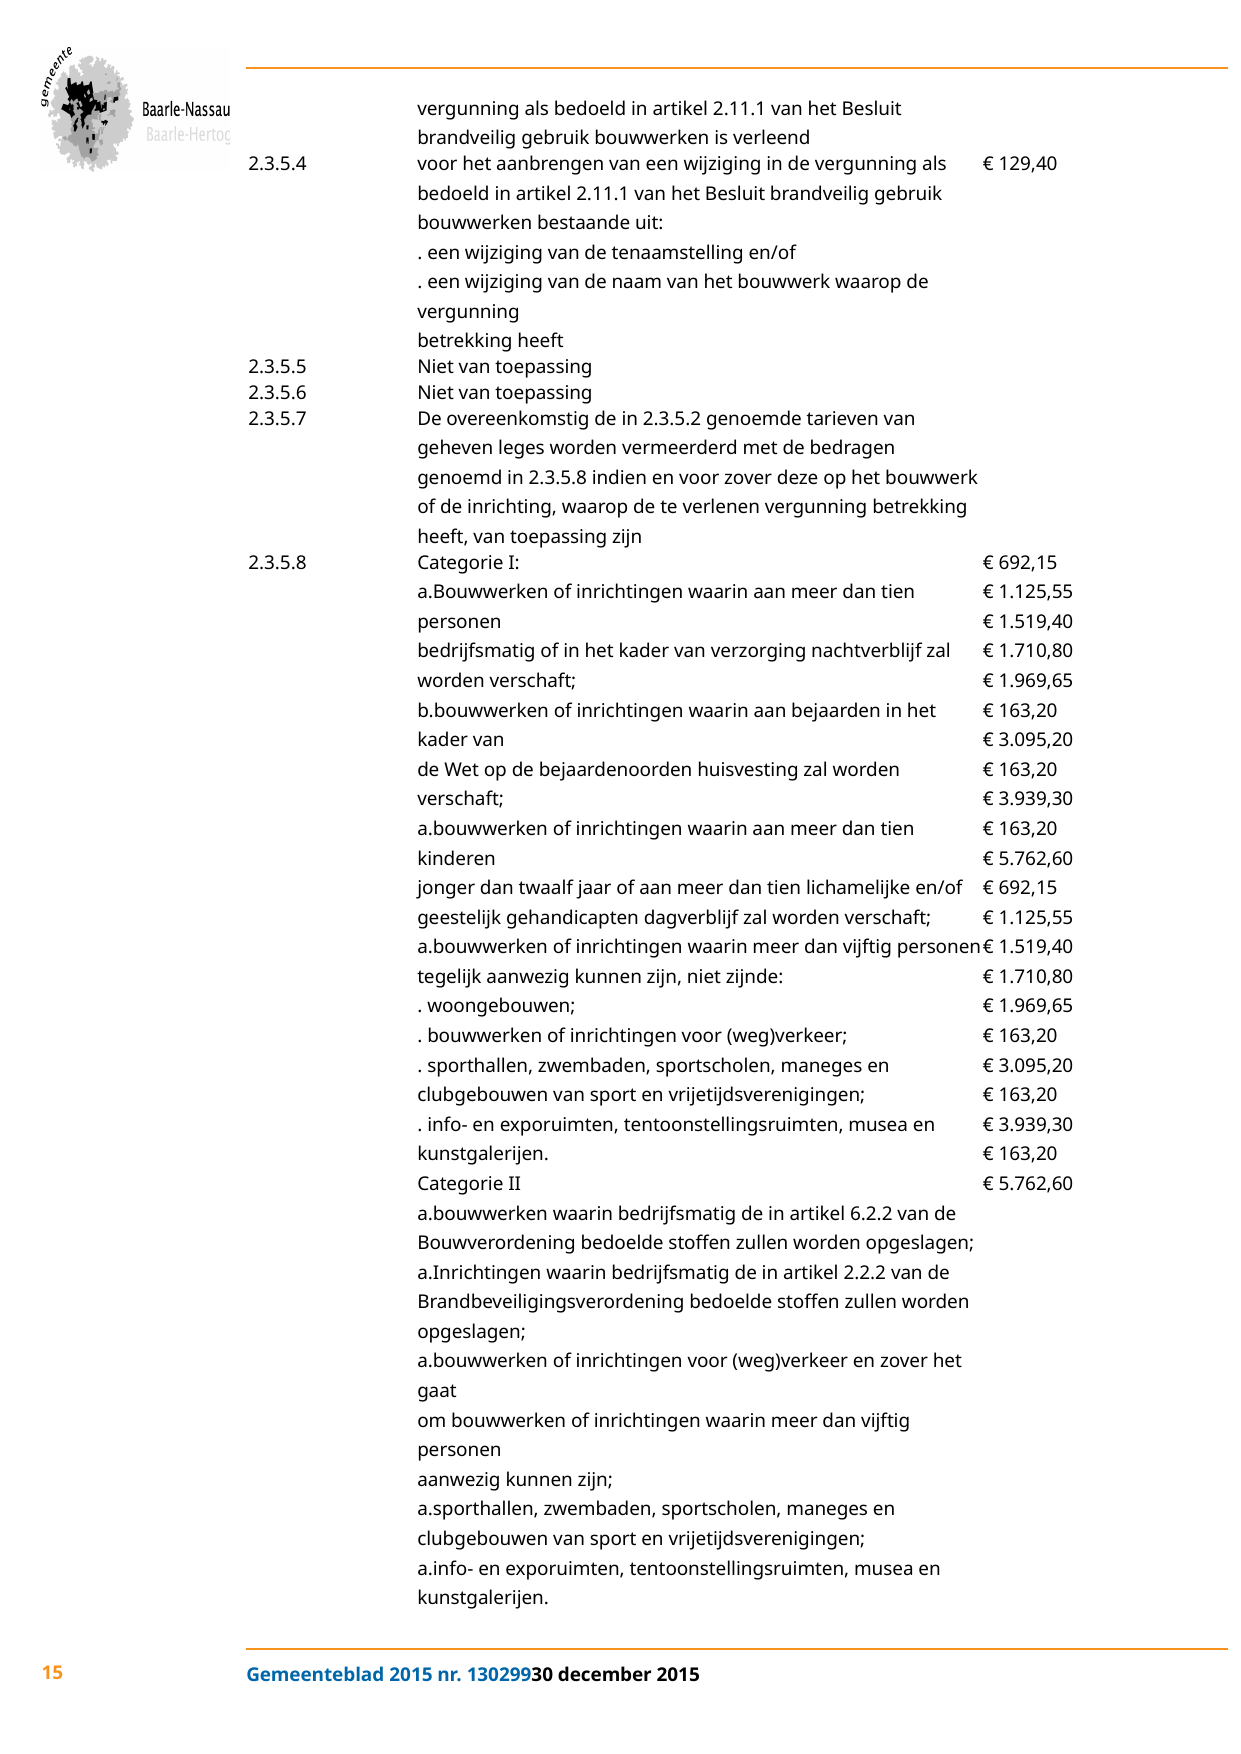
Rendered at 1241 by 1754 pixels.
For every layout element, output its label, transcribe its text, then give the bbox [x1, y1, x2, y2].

table_cell vergunning als bedoeld in artikel 2.11.1 van het Besluit brandveilig gebruik bouwwerken is verleend [417, 95, 983, 150]
table_cell Niet van toepassing [417, 353, 983, 379]
table_cell 2.3.5.8 [248, 549, 417, 1610]
picture [41, 47, 231, 172]
table_cell [983, 95, 1152, 150]
table_cell 2.3.5.7 [248, 405, 417, 549]
table_cell 2.3.5.4 [248, 150, 417, 353]
table_cell 2.3.5.5 [248, 353, 417, 379]
table_cell € 129,40 [983, 150, 1152, 353]
table_cell € 692,15 € 1.125,55 € 1.519,40 € 1.710,80 € 1.969,65 € 163,20 € 3.095,20 € 163,20 € 3.939,30 € 163,20 € 5.762,60 € 692,15 € 1.125,55 € 1.519,40 € 1.710,80 € 1.969,65 € 163,20 € 3.095,20 € 163,20 € 3.939,30 € 163,20 € 5.762,60 [983, 549, 1152, 1610]
table_cell De overeenkomstig de in 2.3.5.2 genoemde tarieven van geheven leges worden vermeerderd met de bedragen genoemd in 2.3.5.8 indien en voor zover deze op het bouwwerk of de inrichting, waarop de te verlenen vergunning betrekking heeft, van toepassing zijn [417, 405, 983, 549]
table_cell voor het aanbrengen van een wijziging in de vergunning als bedoeld in artikel 2.11.1 van het Besluit brandveilig gebruik bouwwerken bestaande uit: . een wijziging van de tenaamstelling en/of . een wijziging van de naam van het bouwwerk waarop de vergunning betrekking heeft [417, 150, 983, 353]
table_cell Niet van toepassing [417, 379, 983, 405]
table_cell Categorie I: a.Bouwwerken of inrichtingen waarin aan meer dan tien personen bedrijfsmatig of in het kader van verzorging nachtverblijf zal worden verschaft; b.bouwwerken of inrichtingen waarin aan bejaarden in het kader van de Wet op de bejaardenoorden huisvesting zal worden verschaft; a.bouwwerken of inrichtingen waarin aan meer dan tien kinderen jonger dan twaalf jaar of aan meer dan tien lichamelijke en/of geestelijk gehandicapten dagverblijf zal worden verschaft; a.bouwwerken of inrichtingen waarin meer dan vijftig personen tegelijk aanwezig kunnen zijn, niet zijnde: . woongebouwen; . bouwwerken of inrichtingen voor (weg)verkeer; . sporthallen, zwembaden, sportscholen, maneges en clubgebouwen van sport en vrijetijdsverenigingen; . info- en exporuimten, tentoonstellingsruimten, musea en kunstgalerijen. Categorie II a.bouwwerken waarin bedrijfsmatig de in artikel 6.2.2 van de Bouwverordening bedoelde stoffen zullen worden opgeslagen; a.Inrichtingen waarin bedrijfsmatig de in artikel 2.2.2 van de Brandbeveiligingsverordening bedoelde stoffen zullen worden opgeslagen; a.bouwwerken of inrichtingen voor (weg)verkeer en zover het gaat om bouwwerken of inrichtingen waarin meer dan vijftig personen aanwezig kunnen zijn; a.sporthallen, zwembaden, sportscholen, maneges en clubgebouwen van sport en vrijetijdsverenigingen; a.info- en exporuimten, tentoonstellingsruimten, musea en kunstgalerijen. [417, 549, 983, 1610]
table_cell 2.3.5.6 [248, 379, 417, 405]
table_cell [983, 405, 1152, 549]
table_cell [983, 379, 1152, 405]
table_cell [983, 353, 1152, 379]
table_cell [248, 95, 417, 150]
